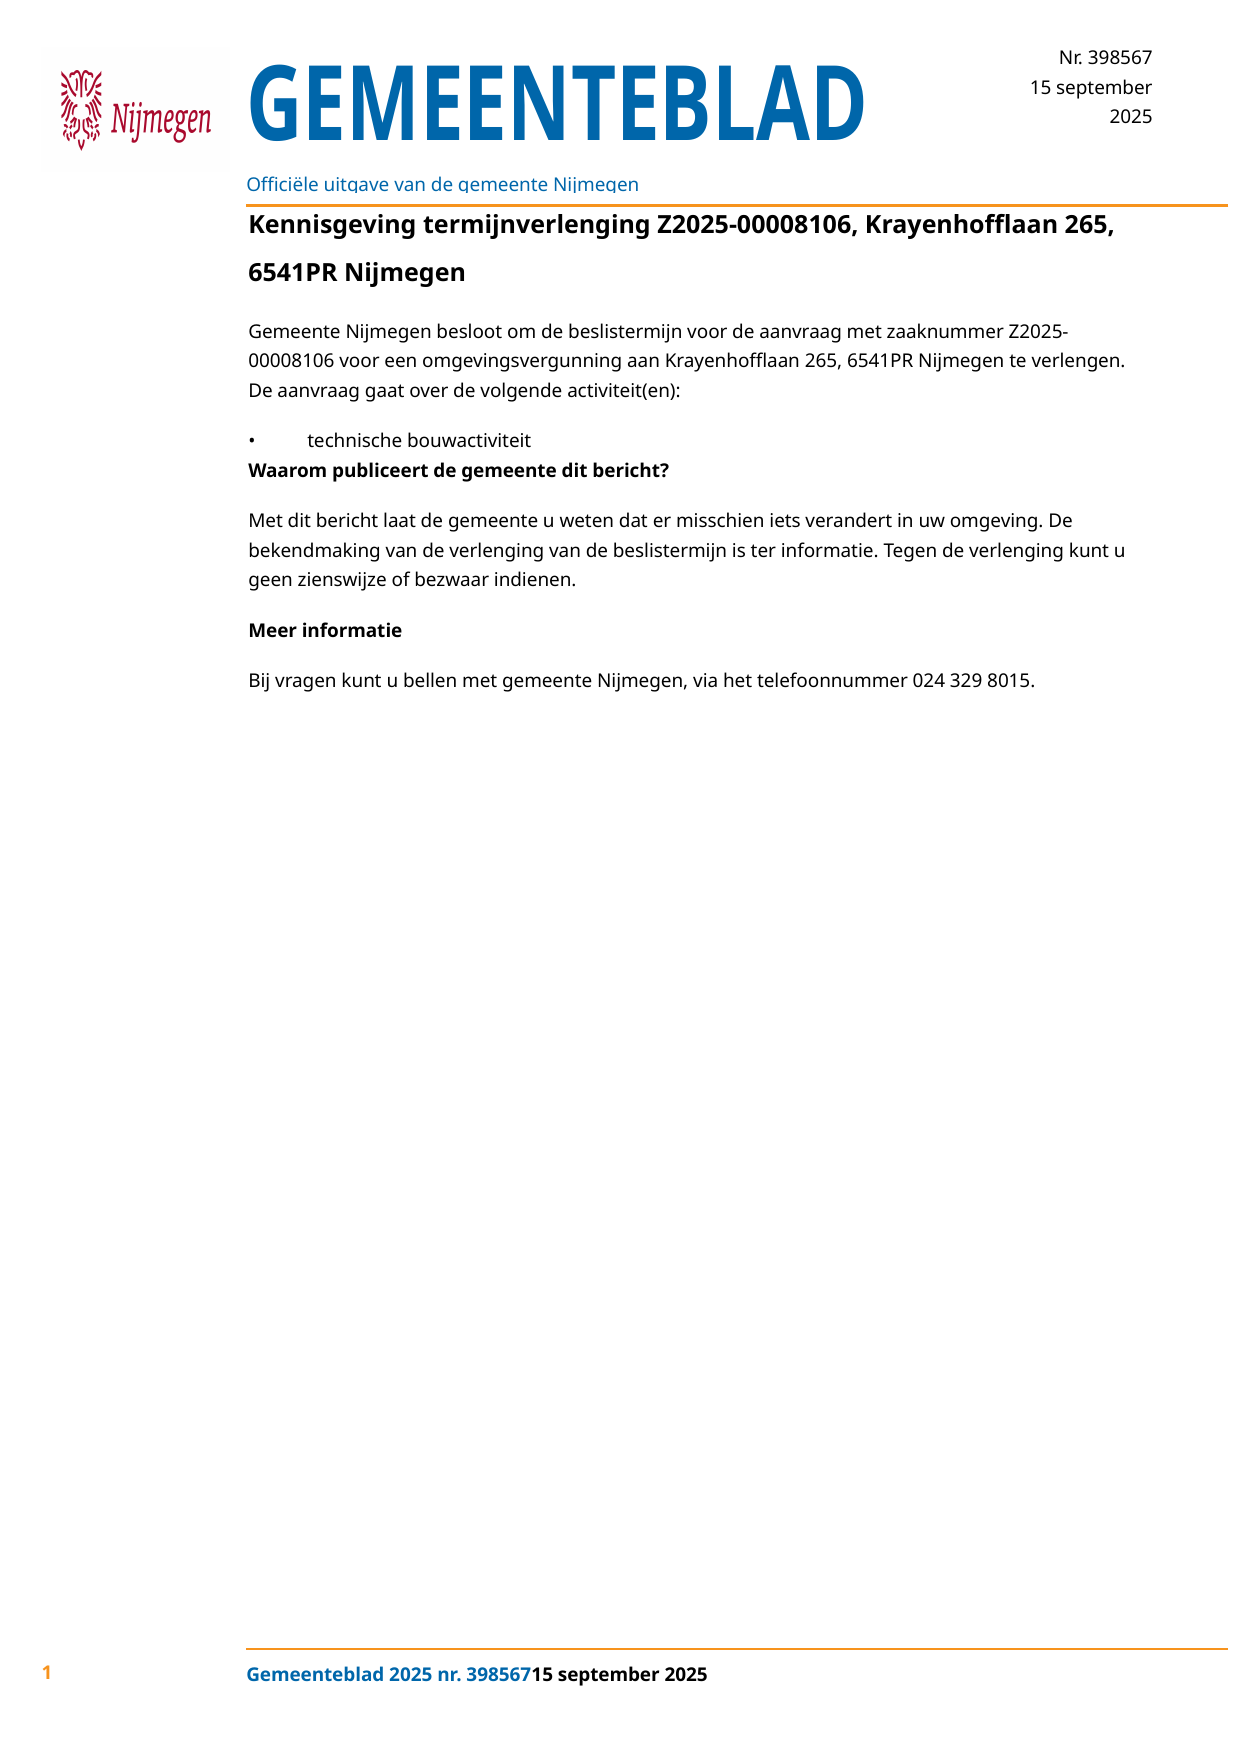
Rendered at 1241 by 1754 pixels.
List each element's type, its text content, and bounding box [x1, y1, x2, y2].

text Kennisgeving termijnverlenging Z2025-00008106, Krayenhofflaan 265, 6541PR Nijmegen [248, 207, 1152, 288]
picture [41, 47, 231, 172]
text Waarom publiceert de gemeente dit bericht? [248, 457, 1152, 483]
list technische bouwactiviteit [248, 427, 1152, 453]
text Met dit bericht laat de gemeente u weten dat er misschien iets verandert in uw omgeving. De bekendmaking van de verlenging van de beslistermijn is ter informatie. Tegen de verlenging kunt u geen zienswijze of bezwaar indienen. [248, 507, 1152, 592]
text Gemeente Nijmegen besloot om de beslistermijn voor de aanvraag met zaaknummer Z2025-00008106 voor een omgevingsvergunning aan Krayenhofflaan 265, 6541PR Nijmegen te verlengen. De aanvraag gaat over de volgende activiteit(en): [248, 318, 1152, 403]
text Meer informatie [248, 617, 1152, 643]
text Bij vragen kunt u bellen met gemeente Nijmegen, via het telefoonnummer 024 329 8015. [248, 667, 1152, 693]
